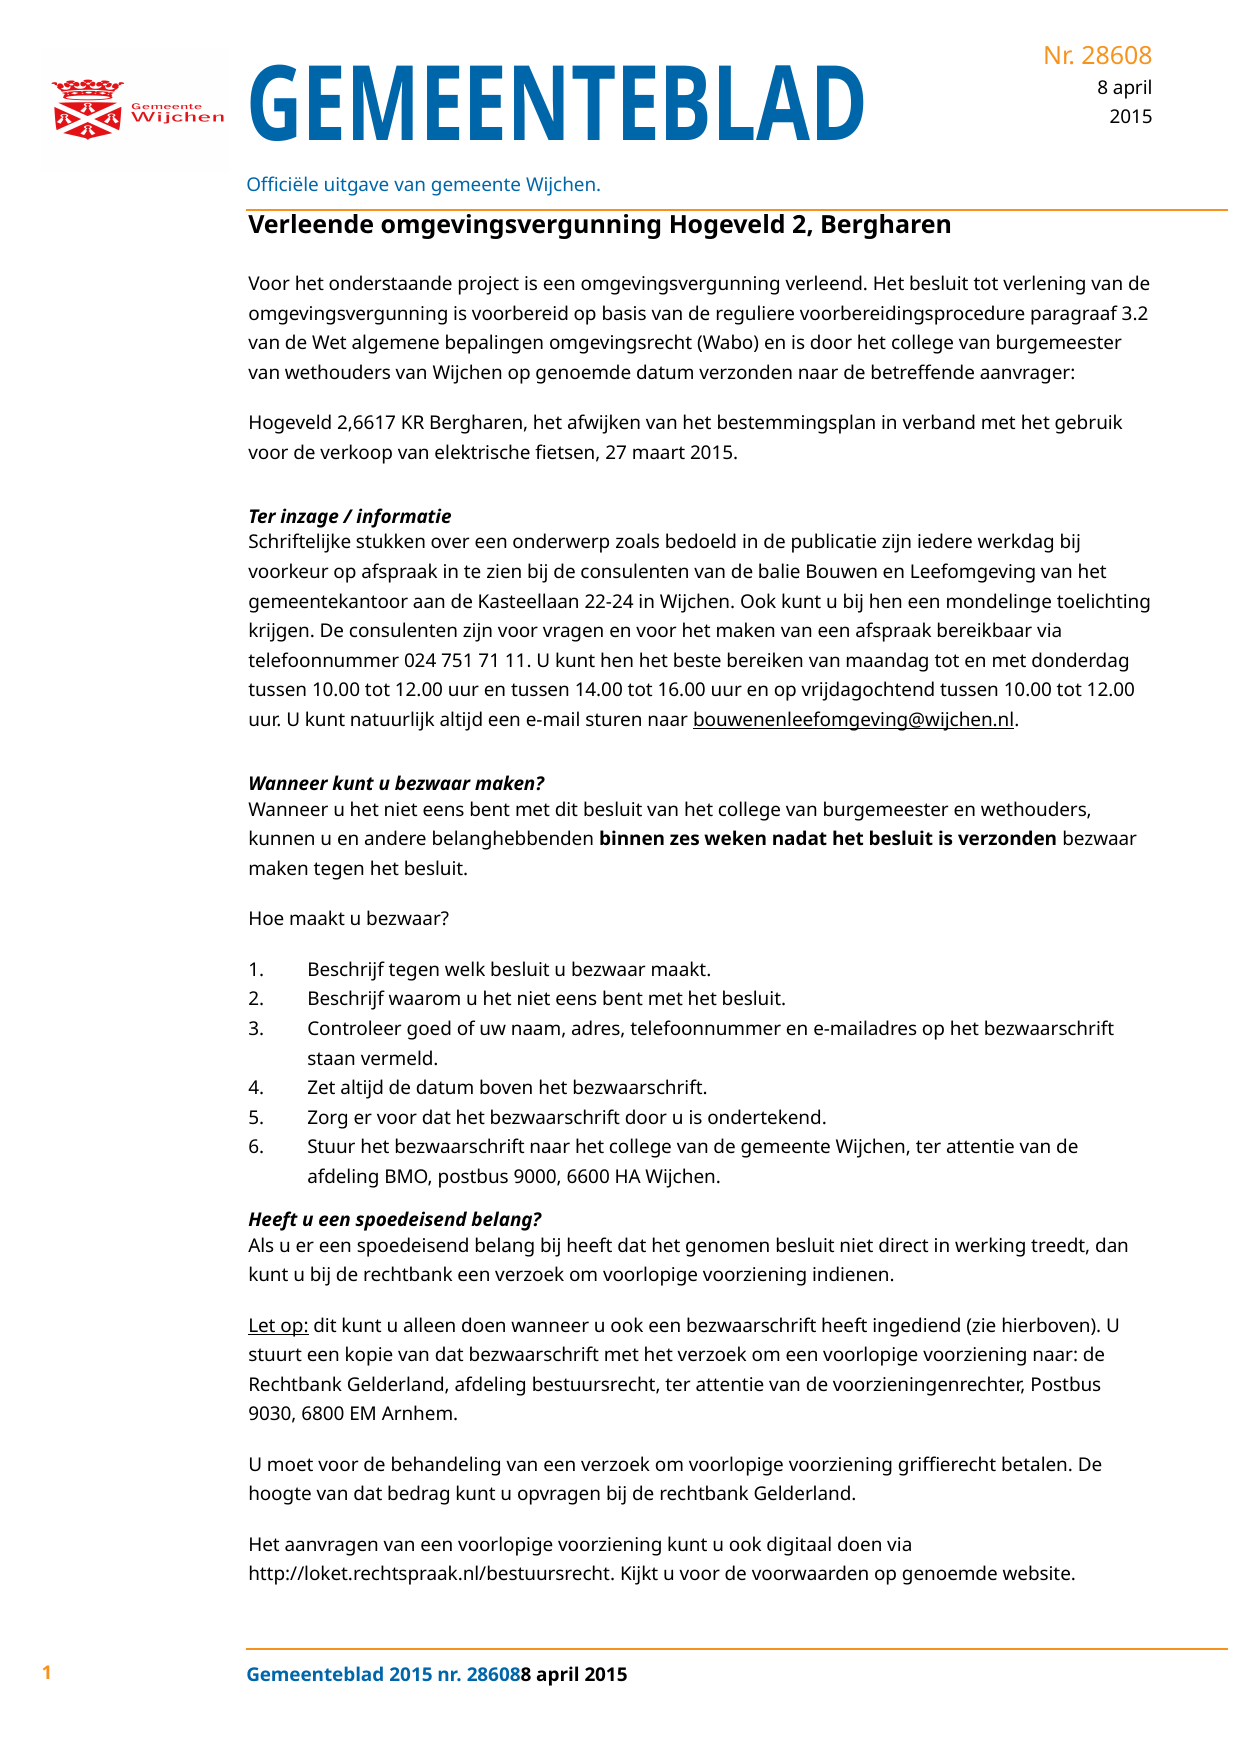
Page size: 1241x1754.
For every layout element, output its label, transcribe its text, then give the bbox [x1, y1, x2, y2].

text U moet voor de behandeling van een verzoek om voorlopige voorziening griffierecht betalen. De hoogte van dat bedrag kunt u opvragen bij de rechtbank Gelderland. [248, 1451, 1152, 1506]
text Verleende omgevingsvergunning Hogeveld 2, Bergharen [248, 211, 1152, 241]
list Beschrijf tegen welk besluit u bezwaar maakt. [248, 956, 1152, 982]
text Schriftelijke stukken over een onderwerp zoals bedoeld in de publicatie zijn iedere werkdag bij voorkeur op afspraak in te zien bij de consulenten van de balie Bouwen en Leefomgeving van het gemeentekantoor aan de Kasteellaan 22-24 in Wijchen. Ook kunt u bij hen een mondelinge toelichting krijgen. De consulenten zijn voor vragen en voor het maken van een afspraak bereikbaar via telefoonnummer 024 751 71 11. U kunt hen het beste bereiken van maandag tot en met donderdag tussen 10.00 tot 12.00 uur en tussen 14.00 tot 16.00 uur en op vrijdagochtend tussen 10.00 tot 12.00 uur. U kunt natuurlijk altijd een e-mail sturen naar bouwenenleefomgeving@wijchen.nl. [248, 529, 1152, 732]
text Hogeveld 2,6617 KR Bergharen, het afwijken van het bestemmingsplan in verband met het gebruik voor de verkoop van elektrische fietsen, 27 maart 2015. [248, 409, 1152, 465]
text Hoe maakt u bezwaar? [248, 906, 1152, 931]
text Let op: dit kunt u alleen doen wanneer u ook een bezwaarschrift heeft ingediend (zie hierboven). U stuurt een kopie van dat bezwaarschrift met het verzoek om een voorlopige voorziening naar: de Rechtbank Gelderland, afdeling bestuursrecht, ter attentie van de voorzieningenrechter, Postbus 9030, 6800 EM Arnhem. [248, 1312, 1152, 1426]
list Stuur het bezwaarschrift naar het college van de gemeente Wijchen, ter attentie van de afdeling BMO, postbus 9000, 6600 HA Wijchen. [248, 1133, 1152, 1189]
text Wanneer u het niet eens bent met dit besluit van het college van burgemeester en wethouders, kunnen u en andere belanghebbenden binnen zes weken nadat het besluit is verzonden bezwaar maken tegen het besluit. [248, 796, 1152, 881]
list Controleer goed of uw naam, adres, telefoonnummer en e-mailadres op het bezwaarschrift staan vermeld. [248, 1015, 1152, 1070]
list Zorg er voor dat het bezwaarschrift door u is ondertekend. [248, 1104, 1152, 1129]
text Het aanvragen van een voorlopige voorziening kunt u ook digitaal doen via http://loket.rechtspraak.nl/bestuursrecht. Kijkt u voor de voorwaarden op genoemde website. [248, 1531, 1152, 1586]
text Als u er een spoedeisend belang bij heeft dat het genomen besluit niet direct in werking treedt, dan kunt u bij de rechtbank een verzoek om voorlopige voorziening indienen. [248, 1232, 1152, 1287]
list Zet altijd de datum boven het bezwaarschrift. [248, 1074, 1152, 1100]
list Beschrijf waarom u het niet eens bent met het besluit. [248, 986, 1152, 1011]
text Heeft u een spoedeisend belang? [248, 1206, 1152, 1232]
text Voor het onderstaande project is een omgevingsvergunning verleend. Het besluit tot verlening van de omgevingsvergunning is voorbereid op basis van de reguliere voorbereidingsprocedure paragraaf 3.2 van de Wet algemene bepalingen omgevingsrecht (Wabo) en is door het college van burgemeester van wethouders van Wijchen op genoemde datum verzonden naar de betreffende aanvrager: [248, 270, 1152, 385]
text Wanneer kunt u bezwaar maken? [248, 770, 1152, 796]
picture [41, 47, 231, 172]
text Ter inzage / informatie [248, 503, 1152, 529]
